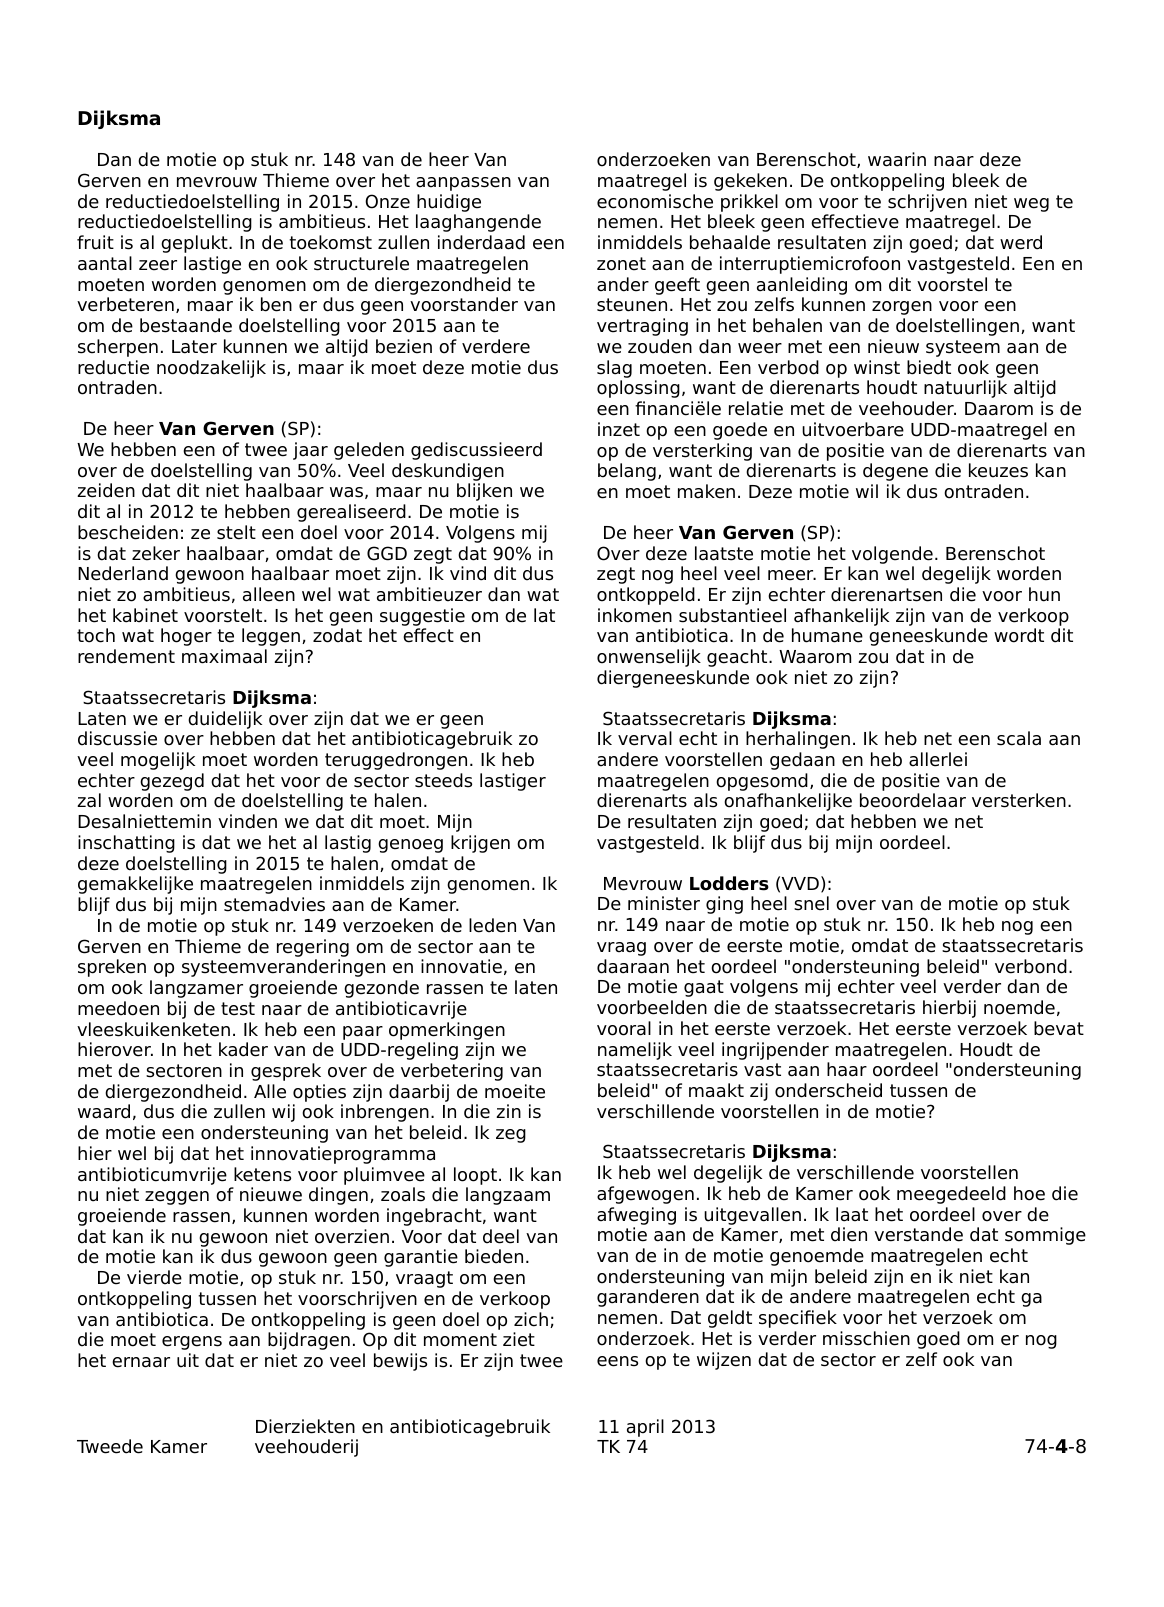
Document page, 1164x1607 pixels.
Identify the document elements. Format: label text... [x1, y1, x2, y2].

text Over deze laatste motie het volgende. Berenschot zegt nog heel veel meer. Er kan wel degelijk worden ontkoppeld. Er zijn echter dierenartsen die voor hun inkomen substantieel afhankelijk zijn van de verkoop van antibiotica. In de humane geneeskunde wordt dit onwenselijk geacht. Waarom zou dat in de diergeneeskunde ook niet zo zijn? [596, 543, 1087, 688]
text Dan de motie op stuk nr. 148 van de heer Van Gerven en mevrouw Thieme over het aanpassen van de reductiedoelstelling in 2015. Onze huidige reductiedoelstelling is ambitieus. Het laaghangende fruit is al geplukt. In de toekomst zullen inderdaad een aantal zeer lastige en ook structurele maatregelen moeten worden genomen om de diergezondheid te verbeteren, maar ik ben er dus geen voorstander van om de bestaande doelstelling voor 2015 aan te scherpen. Later kunnen we altijd bezien of verdere reductie noodzakelijk is, maar ik moet deze motie dus ontraden. [77, 150, 567, 399]
text In de motie op stuk nr. 149 verzoeken de leden Van Gerven en Thieme de regering om de sector aan te spreken op systeemveranderingen en innovatie, en om ook langzamer groeiende gezonde rassen te laten meedoen bij de test naar de antibioticavrije vleeskuikenketen. Ik heb een paar opmerkingen hierover. In het kader van de UDD-regeling zijn we met de sectoren in gesprek over de verbetering van de diergezondheid. Alle opties zijn daarbij de moeite waard, dus die zullen wij ook inbrengen. In die zin is de motie een ondersteuning van het beleid. Ik zeg hier wel bij dat het innovatieprogramma antibioticumvrije ketens voor pluimvee al loopt. Ik kan nu niet zeggen of nieuwe dingen, zoals die langzaam groeiende rassen, kunnen worden ingebracht, want dat kan ik nu gewoon niet overzien. Voor dat deel van de motie kan ik dus gewoon geen garantie bieden. [77, 916, 567, 1268]
text Ik verval echt in herhalingen. Ik heb net een scala aan andere voorstellen gedaan en heb allerlei maatregelen opgesomd, die de positie van de dierenarts als onafhankelijke beoordelaar versterken. De resultaten zijn goed; dat hebben we net vastgesteld. Ik blijf dus bij mijn oordeel. [596, 729, 1087, 853]
text Laten we er duidelijk over zijn dat we er geen discussie over hebben dat het antibioticagebruik zo veel mogelijk moet worden teruggedrongen. Ik heb echter gezegd dat het voor de sector steeds lastiger zal worden om de doelstelling te halen. Desalniettemin vinden we dat dit moet. Mijn inschatting is dat we het al lastig genoeg krijgen om deze doelstelling in 2015 te halen, omdat de gemakkelijke maatregelen inmiddels zijn genomen. Ik blijf dus bij mijn stemadvies aan de Kamer. [77, 708, 567, 916]
text Staatssecretaris Dijksma: [596, 708, 1087, 729]
text Mevrouw Lodders (VVD): [596, 873, 1087, 894]
text Ik heb wel degelijk de verschillende voorstellen afgewogen. Ik heb de Kamer ook meegedeeld hoe die afweging is uitgevallen. Ik laat het oordeel over de motie aan de Kamer, met dien verstande dat sommige van de in de motie genoemde maatregelen echt ondersteuning van mijn beleid zijn en ik niet kan garanderen dat ik de andere maatregelen echt ga nemen. Dat geldt specifiek voor het verzoek om onderzoek. Het is verder misschien goed om er nog eens op te wijzen dat de sector er zelf ook van [596, 1163, 1087, 1370]
text Staatssecretaris Dijksma: [596, 1142, 1087, 1163]
text onderzoeken van Berenschot, waarin naar deze maatregel is gekeken. De ontkoppeling bleek de economische prikkel om voor te schrijven niet weg te nemen. Het bleek geen effectieve maatregel. De inmiddels behaalde resultaten zijn goed; dat werd zonet aan de interruptiemicrofoon vastgesteld. Een en ander geeft geen aanleiding om dit voorstel te steunen. Het zou zelfs kunnen zorgen voor een vertraging in het behalen van de doelstellingen, want we zouden dan weer met een nieuw systeem aan de slag moeten. Een verbod op winst biedt ook geen oplossing, want de dierenarts houdt natuurlijk altijd een financiële relatie met de veehouder. Daarom is de inzet op een goede en uitvoerbare UDD-maatregel en op de versterking van de positie van de dierenarts van belang, want de dierenarts is degene die keuzes kan en moet maken. Deze motie wil ik dus ontraden. [596, 150, 1087, 503]
text De heer Van Gerven (SP): [596, 523, 1087, 543]
text De vierde motie, op stuk nr. 150, vraagt om een ontkoppeling tussen het voorschrijven en de verkoop van antibiotica. De ontkoppeling is geen doel op zich; die moet ergens aan bijdragen. Op dit moment ziet het ernaar uit dat er niet zo veel bewijs is. Er zijn twee [77, 1268, 567, 1372]
text De minister ging heel snel over van de motie op stuk nr. 149 naar de motie op stuk nr. 150. Ik heb nog een vraag over de eerste motie, omdat de staatssecretaris daaraan het oordeel "ondersteuning beleid" verbond. De motie gaat volgens mij echter veel verder dan de voorbeelden die de staatssecretaris hierbij noemde, vooral in het eerste verzoek. Het eerste verzoek bevat namelijk veel ingrijpender maatregelen. Houdt de staatssecretaris vast aan haar oordeel "ondersteuning beleid" of maakt zij onderscheid tussen de verschillende voorstellen in de motie? [596, 894, 1087, 1122]
text Staatssecretaris Dijksma: [77, 688, 567, 708]
text De heer Van Gerven (SP): [77, 419, 567, 440]
text We hebben een of twee jaar geleden gediscussieerd over de doelstelling van 50%. Veel deskundigen zeiden dat dit niet haalbaar was, maar nu blijken we dit al in 2012 te hebben gerealiseerd. De motie is bescheiden: ze stelt een doel voor 2014. Volgens mij is dat zeker haalbaar, omdat de GGD zegt dat 90% in Nederland gewoon haalbaar moet zijn. Ik vind dit dus niet zo ambitieus, alleen wel wat ambitieuzer dan wat het kabinet voorstelt. Is het geen suggestie om de lat toch wat hoger te leggen, zodat het effect en rendement maximaal zijn? [77, 440, 567, 668]
